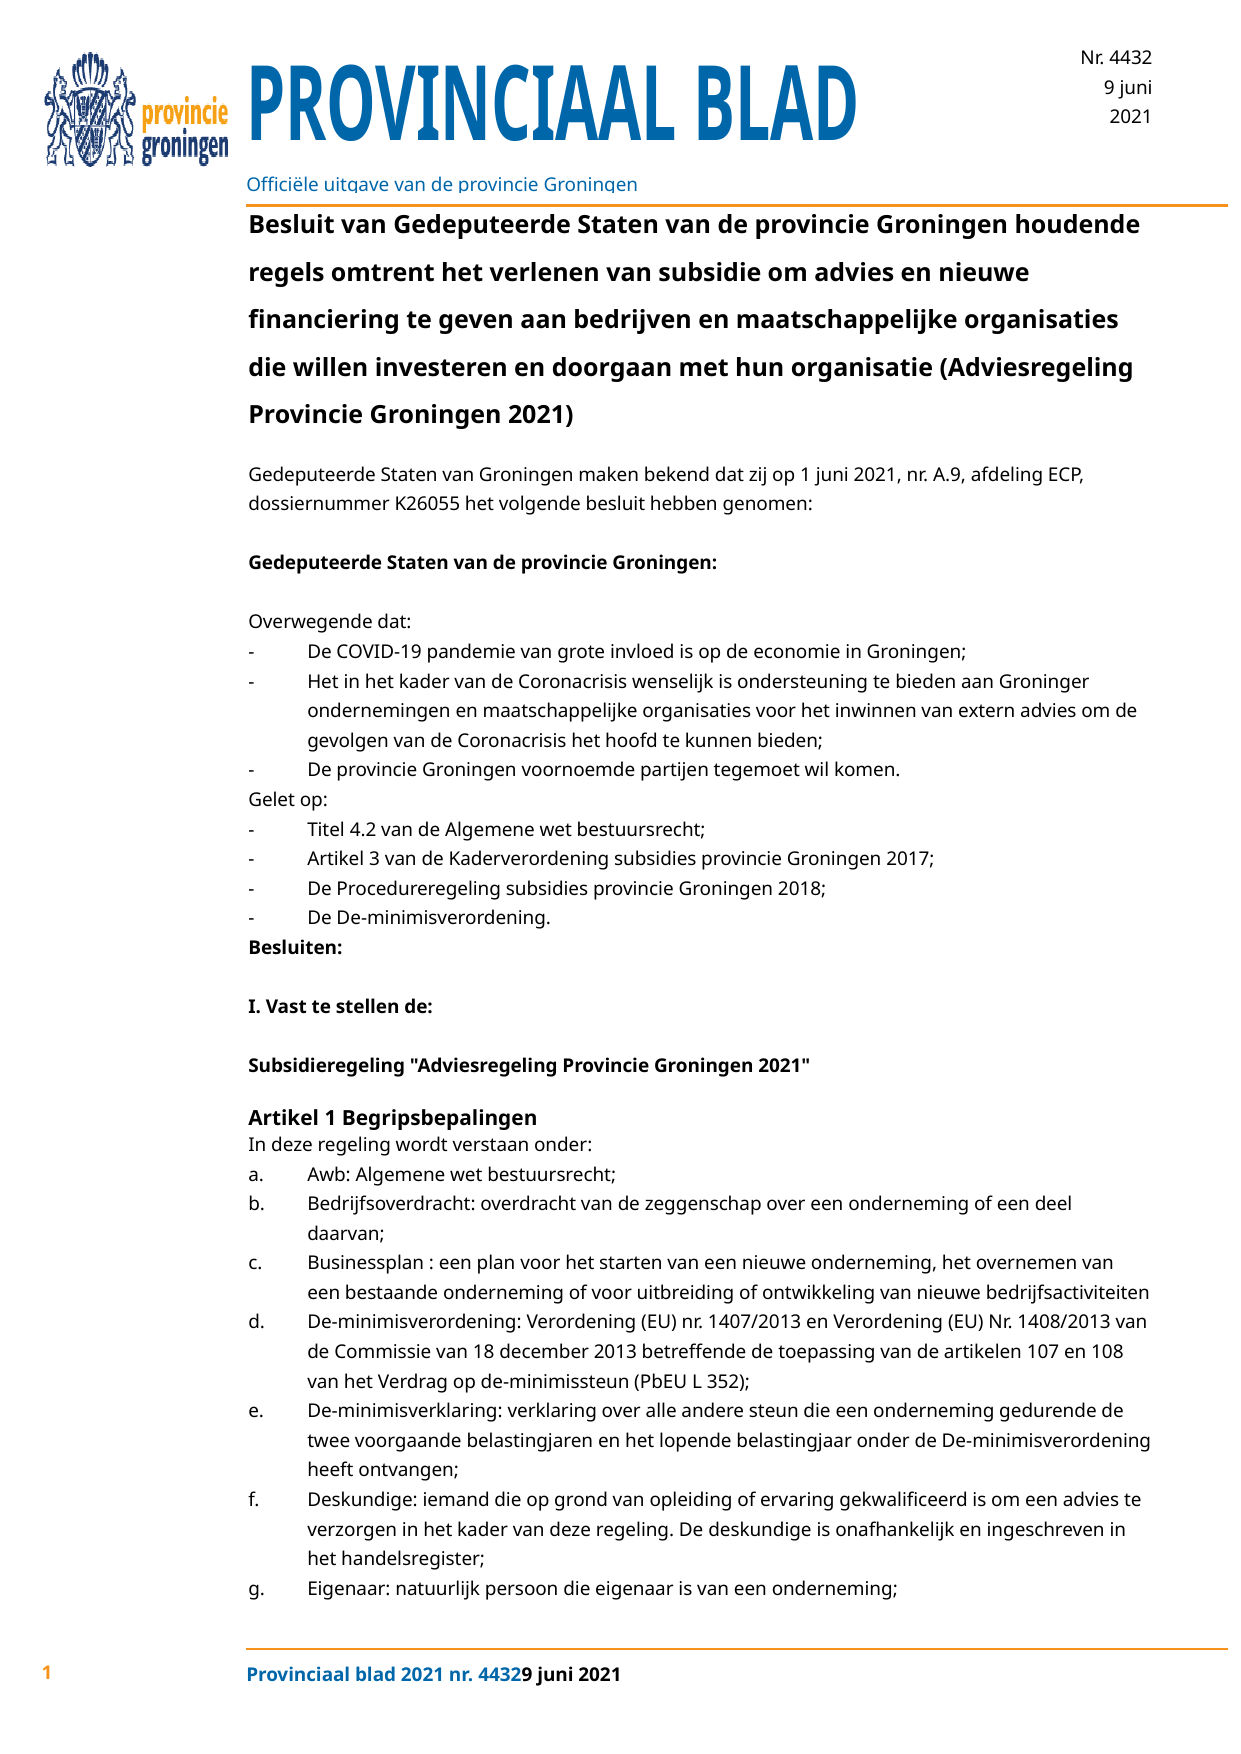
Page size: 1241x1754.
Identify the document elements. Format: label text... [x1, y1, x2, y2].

text Gelet op: [248, 786, 1152, 812]
list Artikel 3 van de Kaderverordening subsidies provincie Groningen 2017; [248, 845, 1152, 871]
list De-minimisverordening: Verordening (EU) nr. 1407/2013 en Verordening (EU) Nr. 1408/2013 van de Commissie van 18 december 2013 betreffende de toepassing van de artikelen 107 en 108 van het Verdrag op de-minimissteun (PbEU L 352); [248, 1309, 1152, 1394]
list Eigenaar: natuurlijk persoon die eigenaar is van een onderneming; [248, 1575, 1152, 1601]
text Subsidieregeling "Adviesregeling Provincie Groningen 2021" [248, 1052, 1152, 1078]
text I. Vast te stellen de: [248, 993, 1152, 1019]
text Artikel 1 Begripsbepalingen [248, 1103, 1152, 1131]
text In deze regeling wordt verstaan onder: [248, 1131, 1152, 1157]
text Overwegende dat: [248, 609, 1152, 634]
text Gedeputeerde Staten van de provincie Groningen: [248, 549, 1152, 575]
list De COVID-19 pandemie van grote invloed is op de economie in Groningen; [248, 638, 1152, 664]
list Bedrijfsoverdracht: overdracht van de zeggenschap over een onderneming of een deel daarvan; [248, 1190, 1152, 1246]
text Gedeputeerde Staten van Groningen maken bekend dat zij op 1 juni 2021, nr. A.9, afdeling ECP, dossiernummer K26055 het volgende besluit hebben genomen: [248, 461, 1152, 516]
list De Procedureregeling subsidies provincie Groningen 2018; [248, 875, 1152, 901]
list Businessplan : een plan voor het starten van een nieuwe onderneming, het overnemen van een bestaande onderneming of voor uitbreiding of ontwikkeling van nieuwe bedrijfsactiviteiten [248, 1249, 1152, 1305]
list Deskundige: iemand die op grond van opleiding of ervaring gekwalificeerd is om een advies te verzorgen in het kader van deze regeling. De deskundige is onafhankelijk en ingeschreven in het handelsregister; [248, 1486, 1152, 1571]
picture [41, 47, 231, 172]
list De provincie Groningen voornoemde partijen tegemoet wil komen. [248, 757, 1152, 782]
text Besluiten: [248, 934, 1152, 960]
list De-minimisverklaring: verklaring over alle andere steun die een onderneming gedurende de twee voorgaande belastingjaren en het lopende belastingjaar onder de De-minimisverordening heeft ontvangen; [248, 1397, 1152, 1482]
list Awb: Algemene wet bestuursrecht; [248, 1161, 1152, 1187]
text Besluit van Gedeputeerde Staten van de provincie Groningen houdende regels omtrent het verlenen van subsidie om advies en nieuwe financiering te geven aan bedrijven en maatschappelijke organisaties die willen investeren en doorgaan met hun organisatie (Adviesregeling Provincie Groningen 2021) [248, 207, 1152, 431]
list De De-minimisverordening. [248, 904, 1152, 930]
list Titel 4.2 van de Algemene wet bestuursrecht; [248, 816, 1152, 841]
list Het in het kader van de Coronacrisis wenselijk is ondersteuning te bieden aan Groninger ondernemingen en maatschappelijke organisaties voor het inwinnen van extern advies om de gevolgen van de Coronacrisis het hoofd te kunnen bieden; [248, 668, 1152, 753]
